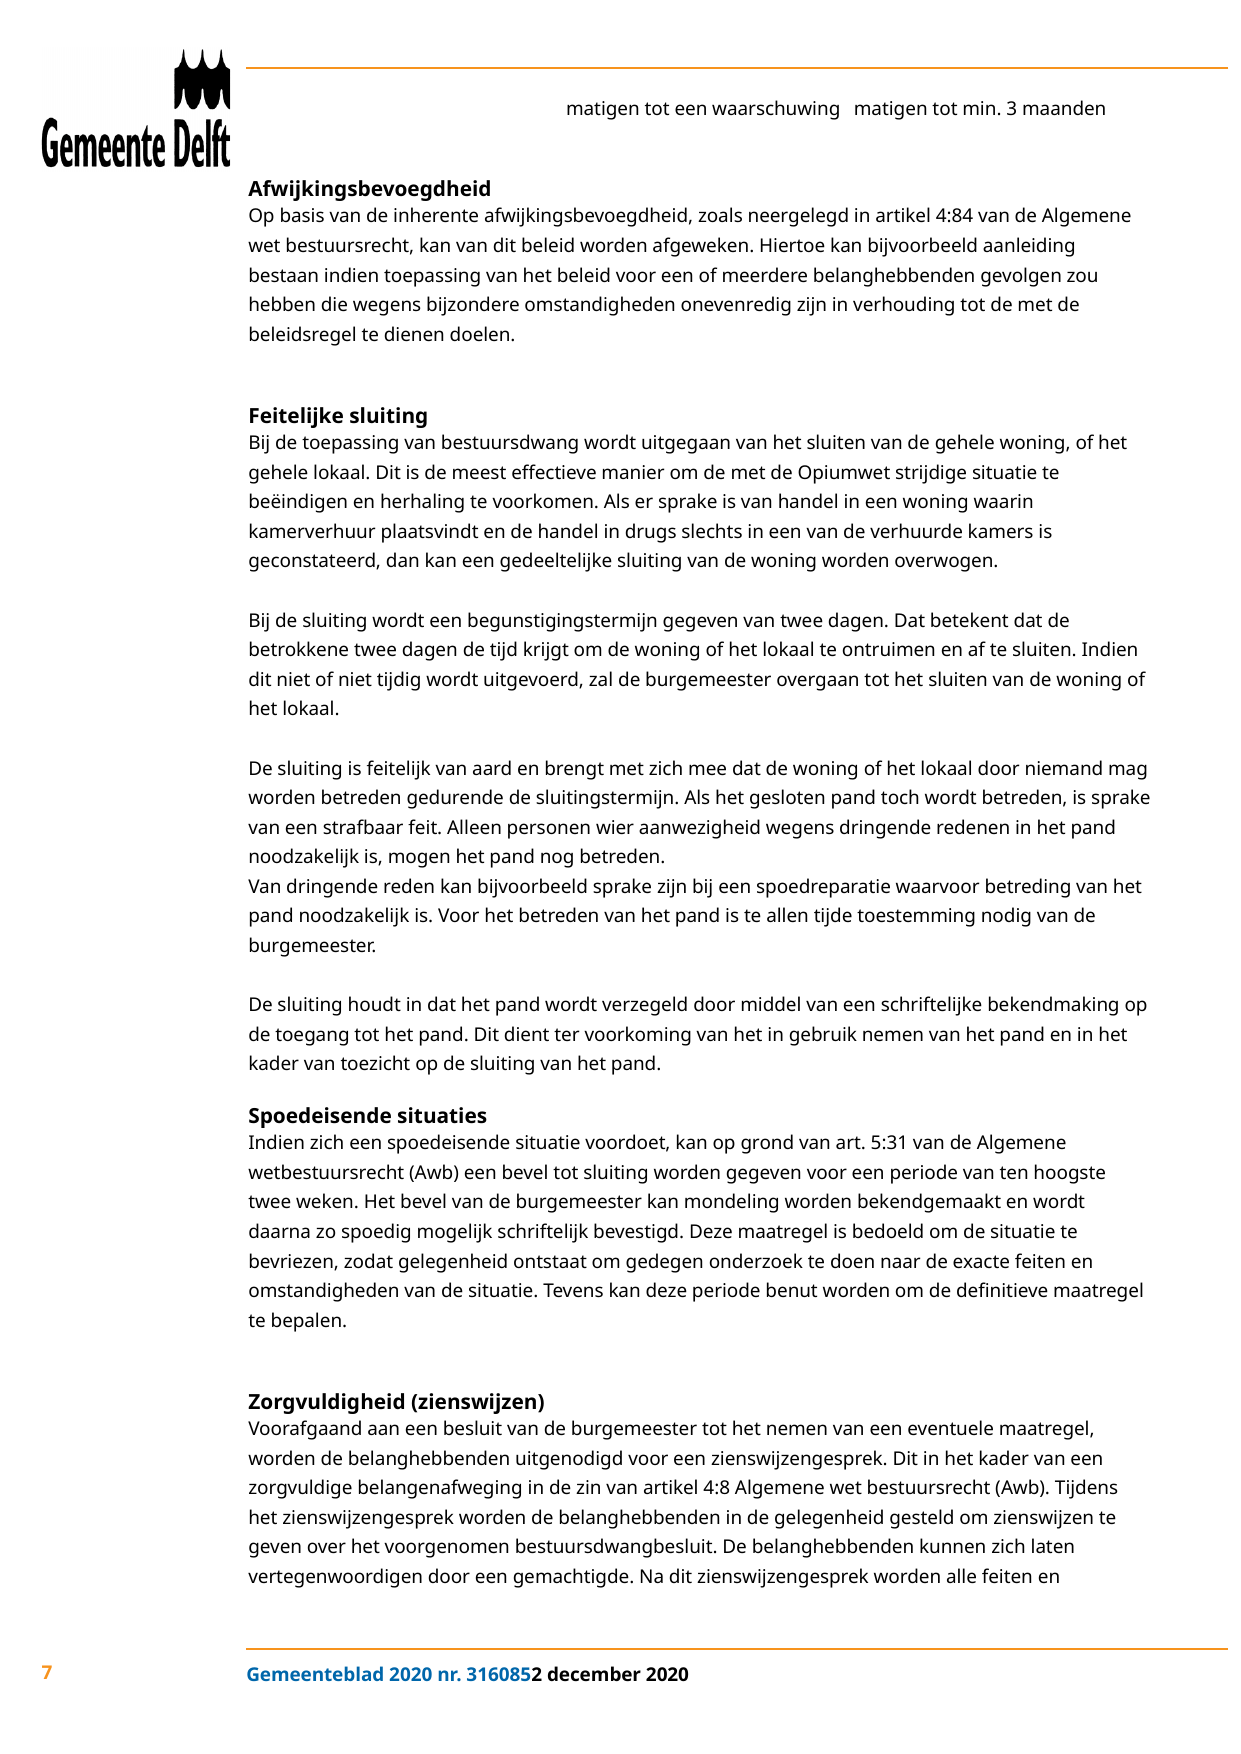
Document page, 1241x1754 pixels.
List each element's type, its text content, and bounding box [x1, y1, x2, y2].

text Afwijkingsbevoegdheid [248, 174, 1152, 203]
text Bij de sluiting wordt een begunstigingstermijn gegeven van twee dagen. Dat betekent dat de betrokkene twee dagen de tijd krijgt om de woning of het lokaal te ontruimen en af te sluiten. Indien dit niet of niet tijdig wordt uitgevoerd, zal de burgemeester overgaan tot het sluiten van de woning of het lokaal. [248, 607, 1152, 721]
picture [41, 47, 231, 172]
text Van dringende reden kan bijvoorbeeld sprake zijn bij een spoedreparatie waarvoor betreding van het pand noodzakelijk is. Voor het betreden van het pand is te allen tijde toestemming nodig van de burgemeester. [248, 873, 1152, 958]
text Op basis van de inherente afwijkingsbevoegdheid, zoals neergelegd in artikel 4:84 van de Algemene wet bestuursrecht, kan van dit beleid worden afgeweken. Hiertoe kan bijvoorbeeld aanleiding bestaan indien toepassing van het beleid voor een of meerdere belanghebbenden gevolgen zou hebben die wegens bijzondere omstandigheden onevenredig zijn in verhouding tot de met de beleidsregel te dienen doelen. [248, 203, 1152, 347]
text Voorafgaand aan een besluit van de burgemeester tot het nemen van een eventuele maatregel, worden de belanghebbenden uitgenodigd voor een zienswijzengesprek. Dit in het kader van een zorgvuldige belangenafweging in de zin van artikel 4:8 Algemene wet bestuursrecht (Awb). Tijdens het zienswijzengesprek worden de belanghebbenden in de gelegenheid gesteld om zienswijzen te geven over het voorgenomen bestuursdwangbesluit. De belanghebbenden kunnen zich laten vertegenwoordigen door een gemachtigde. Na dit zienswijzengesprek worden alle feiten en [248, 1415, 1152, 1589]
text De sluiting is feitelijk van aard en brengt met zich mee dat de woning of het lokaal door niemand mag worden betreden gedurende de sluitingstermijn. Als het gesloten pand toch wordt betreden, is sprake van een strafbaar feit. Alleen personen wier aanwezigheid wegens dringende redenen in het pand noodzakelijk is, mogen het pand nog betreden. [248, 755, 1152, 869]
table_cell [248, 95, 566, 121]
text Zorgvuldigheid (zienswijzen) [248, 1387, 1152, 1415]
text Bij de toepassing van bestuursdwang wordt uitgegaan van het sluiten van de gehele woning, of het gehele lokaal. Dit is de meest effectieve manier om de met de Opiumwet strijdige situatie te beëindigen en herhaling te voorkomen. Als er sprake is van handel in een woning waarin kamerverhuur plaatsvindt en de handel in drugs slechts in een van de verhuurde kamers is geconstateerd, dan kan een gedeeltelijke sluiting van de woning worden overwogen. [248, 429, 1152, 573]
text Indien zich een spoedeisende situatie voordoet, kan op grond van art. 5:31 van de Algemene wetbestuursrecht (Awb) een bevel tot sluiting worden gegeven voor een periode van ten hoogste twee weken. Het bevel van de burgemeester kan mondeling worden bekendgemaakt en wordt daarna zo spoedig mogelijk schriftelijk bevestigd. Deze maatregel is bedoeld om de situatie te bevriezen, zodat gelegenheid ontstaat om gedegen onderzoek te doen naar de exacte feiten en omstandigheden van de situatie. Tevens kan deze periode benut worden om de definitieve maatregel te bepalen. [248, 1129, 1152, 1333]
text Feitelijke sluiting [248, 401, 1152, 429]
text De sluiting houdt in dat het pand wordt verzegeld door middel van een schriftelijke bekendmaking op de toegang tot het pand. Dit dient ter voorkoming van het in gebruik nemen van het pand en in het kader van toezicht op de sluiting van het pand. [248, 991, 1152, 1076]
table_cell matigen tot min. 3 maanden [854, 95, 1152, 121]
table_cell matigen tot een waarschuwing [566, 95, 854, 121]
text Spoedeisende situaties [248, 1101, 1152, 1129]
